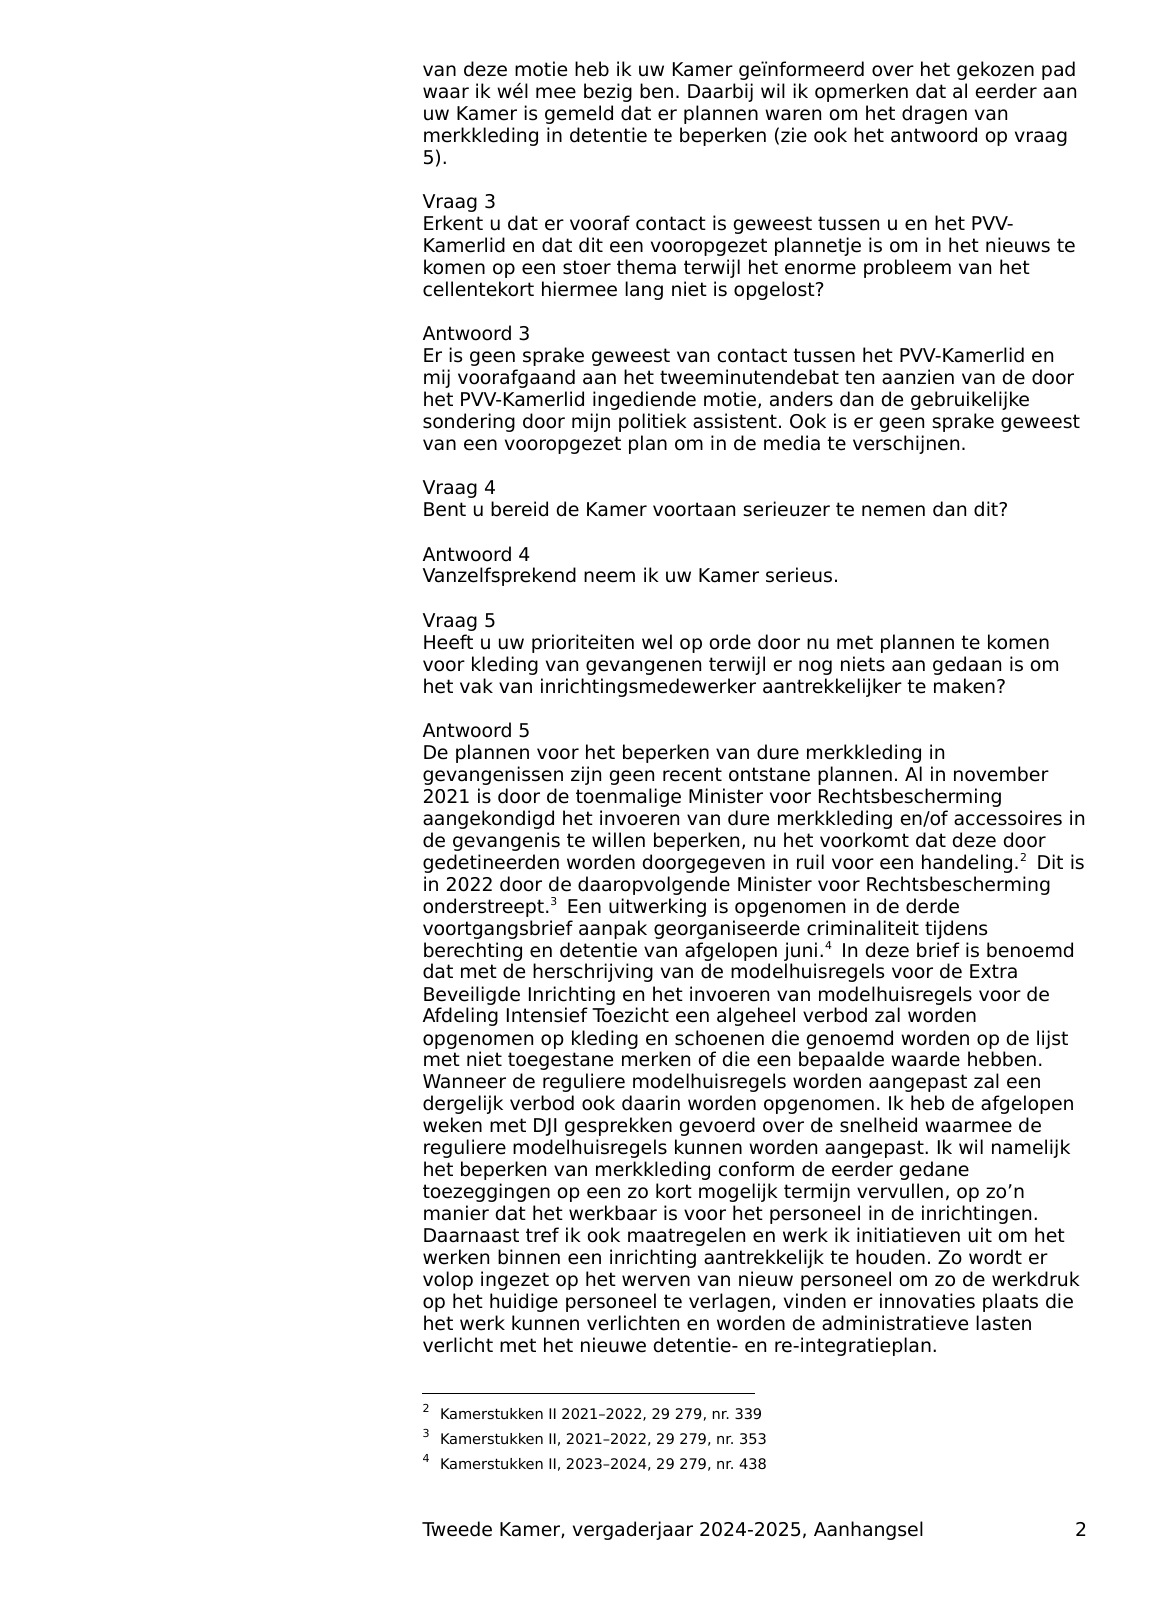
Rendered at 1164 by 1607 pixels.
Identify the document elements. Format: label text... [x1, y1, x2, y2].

text Kamerstukken II, 2023–2024, 29 279, nr. 438 [422, 1452, 1087, 1474]
text Kamerstukken II, 2021–2022, 29 279, nr. 353 [422, 1427, 1087, 1449]
text Daarnaast tref ik ook maatregelen en werk ik initiatieven uit om het werken binnen een inrichting aantrekkelijk te houden. Zo wordt er volop ingezet op het werven van nieuw personeel om zo de werkdruk op het huidige personeel te verlagen, vinden er innovaties plaats die het werk kunnen verlichten en worden de administratieve lasten verlicht met het nieuwe detentie- en re-integratieplan. [422, 1225, 1087, 1357]
text Vraag 4 [422, 477, 1087, 499]
text van deze motie heb ik uw Kamer geïnformeerd over het gekozen pad waar ik wél mee bezig ben. Daarbij wil ik opmerken dat al eerder aan uw Kamer is gemeld dat er plannen waren om het dragen van merkkleding in detentie te beperken (zie ook het antwoord op vraag 5). [422, 59, 1087, 169]
text Antwoord 4 [422, 543, 1087, 565]
text Vraag 5 [422, 609, 1087, 632]
text Kamerstukken II 2021–2022, 29 279, nr. 339 [422, 1402, 1087, 1424]
text Bent u bereid de Kamer voortaan serieuzer te nemen dan dit? [422, 499, 1087, 521]
text Antwoord 5 [422, 720, 1087, 742]
text Vraag 3 [422, 191, 1087, 213]
text Antwoord 3 [422, 323, 1087, 345]
text Er is geen sprake geweest van contact tussen het PVV-Kamerlid en mij voorafgaand aan het tweeminutendebat ten aanzien van de door het PVV-Kamerlid ingediende motie, anders dan de gebruikelijke sondering door mijn politiek assistent. Ook is er geen sprake geweest van een vooropgezet plan om in de media te verschijnen. [422, 345, 1087, 455]
text De plannen voor het beperken van dure merkkleding in gevangenissen zijn geen recent ontstane plannen. Al in november 2021 is door de toenmalige Minister voor Rechtsbescherming aangekondigd het invoeren van dure merkkleding en/of accessoires in de gevangenis te willen beperken, nu het voorkomt dat deze door gedetineerden worden doorgegeven in ruil voor een handeling. Dit is in 2022 door de daaropvolgende Minister voor Rechtsbescherming onderstreept. Een uitwerking is opgenomen in de derde voortgangsbrief aanpak georganiseerde criminaliteit tijdens berechting en detentie van afgelopen juni. In deze brief is benoemd dat met de herschrijving van de modelhuisregels voor de Extra Beveiligde Inrichting en het invoeren van modelhuisregels voor de Afdeling Intensief Toezicht een algeheel verbod zal worden opgenomen op kleding en schoenen die genoemd worden op de lijst met niet toegestane merken of die een bepaalde waarde hebben. Wanneer de reguliere modelhuisregels worden aangepast zal een dergelijk verbod ook daarin worden opgenomen. Ik heb de afgelopen weken met DJI gesprekken gevoerd over de snelheid waarmee de reguliere modelhuisregels kunnen worden aangepast. Ik wil namelijk het beperken van merkkleding conform de eerder gedane toezeggingen op een zo kort mogelijk termijn vervullen, op zo’n manier dat het werkbaar is voor het personeel in de inrichtingen. [422, 742, 1087, 1225]
text Erkent u dat er vooraf contact is geweest tussen u en het PVV-Kamerlid en dat dit een vooropgezet plannetje is om in het nieuws te komen op een stoer thema terwijl het enorme probleem van het cellentekort hiermee lang niet is opgelost? [422, 213, 1087, 301]
text Heeft u uw prioriteiten wel op orde door nu met plannen te komen voor kleding van gevangenen terwijl er nog niets aan gedaan is om het vak van inrichtingsmedewerker aantrekkelijker te maken? [422, 632, 1087, 697]
text Vanzelfsprekend neem ik uw Kamer serieus. [422, 565, 1087, 587]
